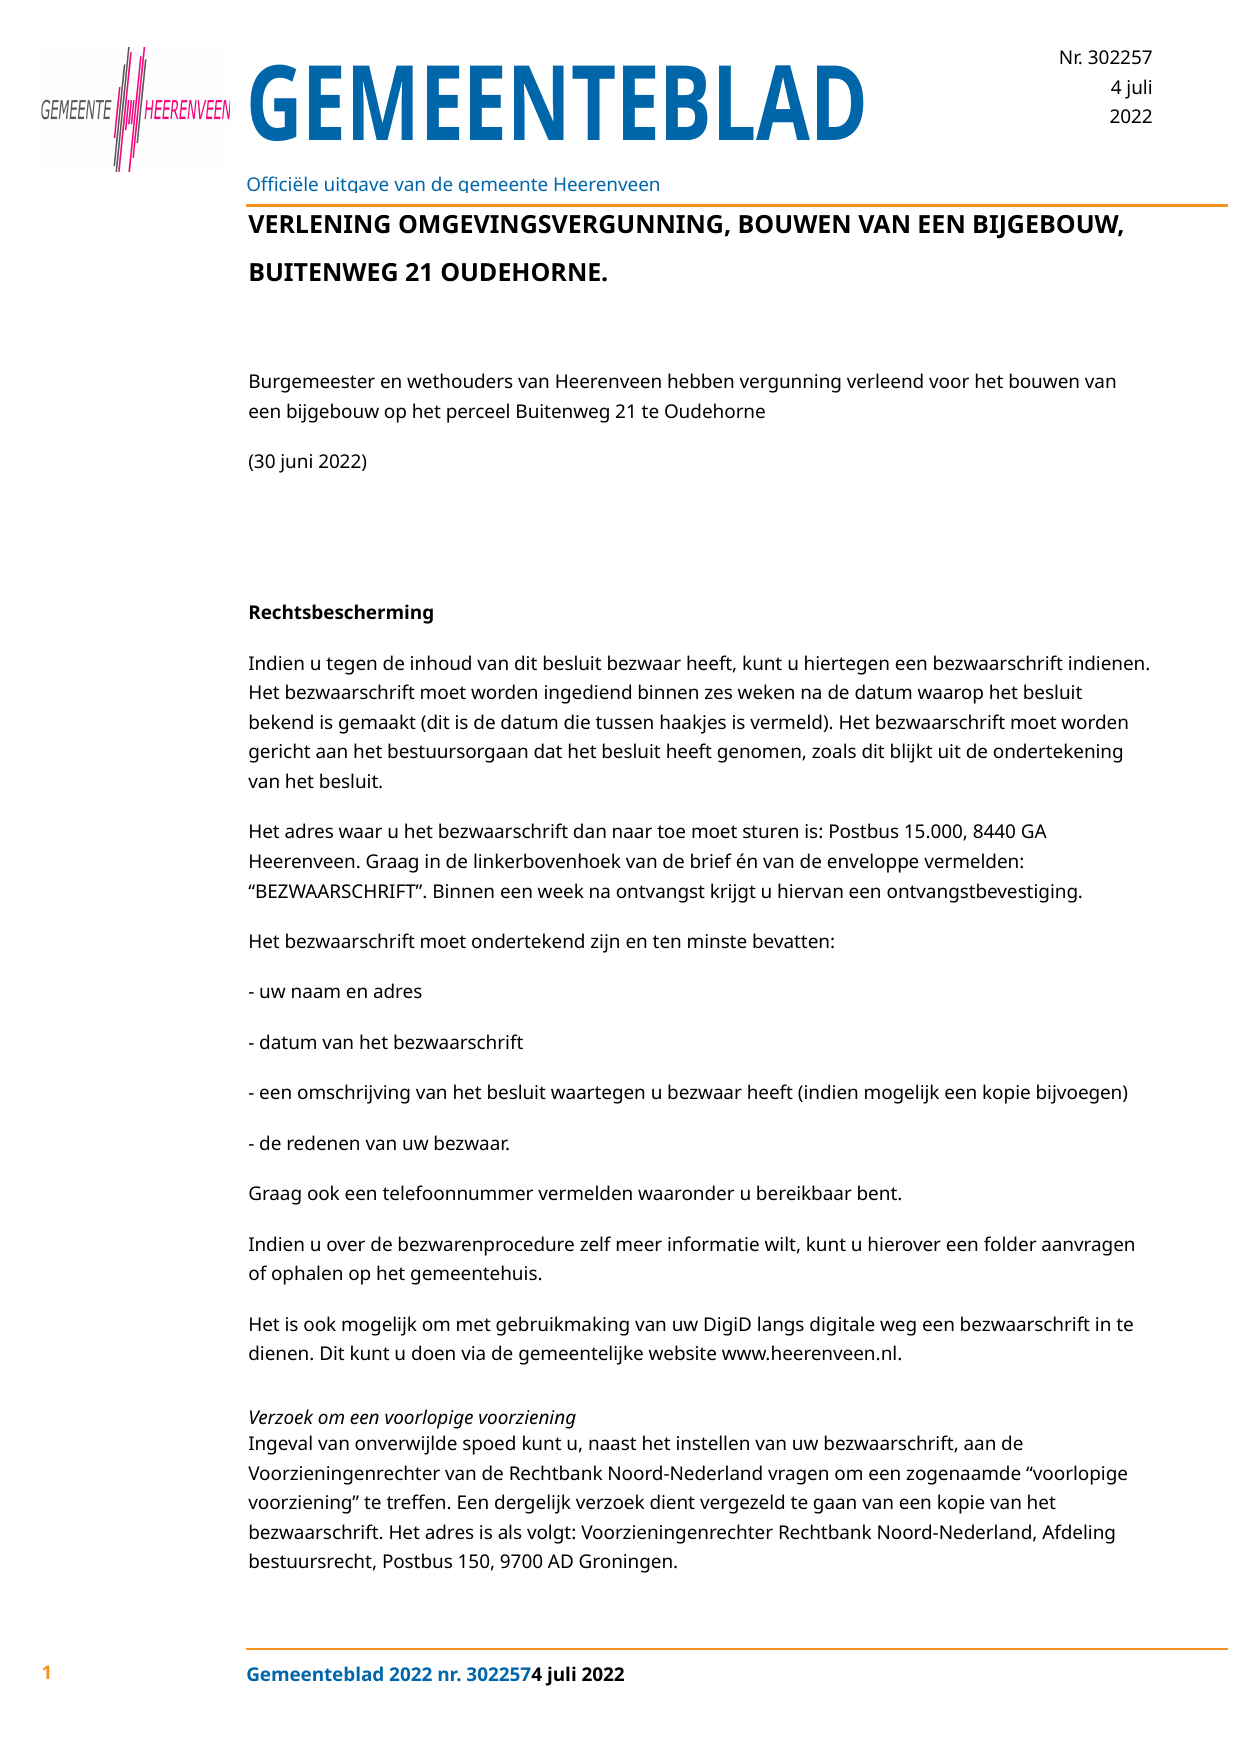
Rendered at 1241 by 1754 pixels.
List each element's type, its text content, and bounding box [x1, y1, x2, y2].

text (30 juni 2022) [248, 448, 1152, 474]
text Het is ook mogelijk om met gebruikmaking van uw DigiD langs digitale weg een bezwaarschrift in te dienen. Dit kunt u doen via de gemeentelijke website www.heerenveen.nl. [248, 1311, 1152, 1366]
text Graag ook een telefoonnummer vermelden waaronder u bereikbaar bent. [248, 1180, 1152, 1206]
text - de redenen van uw bezwaar. [248, 1130, 1152, 1156]
text - datum van het bezwaarschrift [248, 1029, 1152, 1055]
picture [41, 47, 231, 172]
text Ingeval van onverwijlde spoed kunt u, naast het instellen van uw bezwaarschrift, aan de Voorzieningenrechter van de Rechtbank Noord-Nederland vragen om een zogenaamde “voorlopige voorziening” te treffen. Een dergelijk verzoek dient vergezeld te gaan van een kopie van het bezwaarschrift. Het adres is als volgt: Voorzieningenrechter Rechtbank Noord-Nederland, Afdeling bestuursrecht, Postbus 150, 9700 AD Groningen. [248, 1430, 1152, 1574]
text VERLENING OMGEVINGSVERGUNNING, BOUWEN VAN EEN BIJGEBOUW, BUITENWEG 21 OUDEHORNE. [248, 207, 1152, 288]
text - een omschrijving van het besluit waartegen u bezwaar heeft (indien mogelijk een kopie bijvoegen) [248, 1079, 1152, 1105]
text Indien u tegen de inhoud van dit besluit bezwaar heeft, kunt u hiertegen een bezwaarschrift indienen. Het bezwaarschrift moet worden ingediend binnen zes weken na de datum waarop het besluit bekend is gemaakt (dit is de datum die tussen haakjes is vermeld). Het bezwaarschrift moet worden gericht aan het bestuursorgaan dat het besluit heeft genomen, zoals dit blijkt uit de ondertekening van het besluit. [248, 650, 1152, 794]
text Verzoek om een voorlopige voorziening [248, 1404, 1152, 1430]
text - uw naam en adres [248, 979, 1152, 1004]
text Burgemeester en wethouders van Heerenveen hebben vergunning verleend voor het bouwen van een bijgebouw op het perceel Buitenweg 21 te Oudehorne [248, 368, 1152, 424]
text Indien u over de bezwarenprocedure zelf meer informatie wilt, kunt u hierover een folder aanvragen of ophalen op het gemeentehuis. [248, 1231, 1152, 1286]
text Het bezwaarschrift moet ondertekend zijn en ten minste bevatten: [248, 928, 1152, 954]
text Rechtsbescherming [248, 599, 1152, 625]
text Het adres waar u het bezwaarschrift dan naar toe moet sturen is: Postbus 15.000, 8440 GA Heerenveen. Graag in de linkerbovenhoek van de brief én van de enveloppe vermelden: “BEZWAARSCHRIFT”. Binnen een week na ontvangst krijgt u hiervan een ontvangstbevestiging. [248, 819, 1152, 904]
